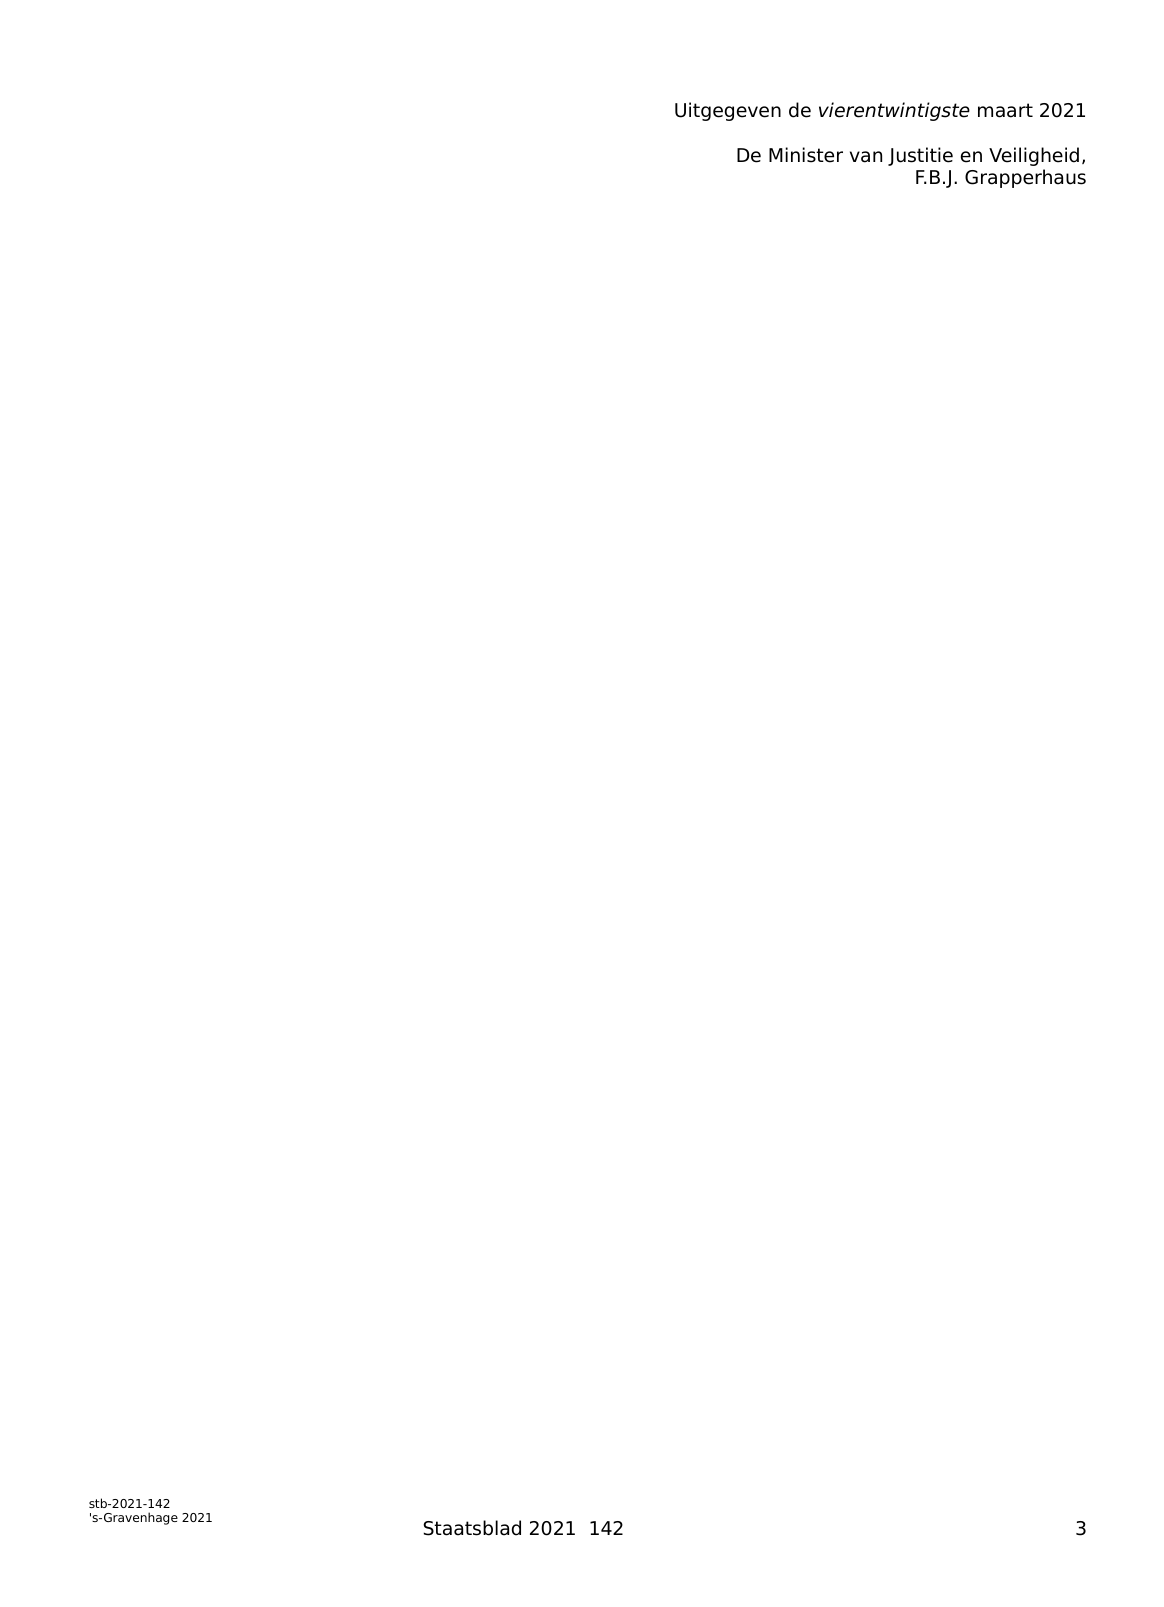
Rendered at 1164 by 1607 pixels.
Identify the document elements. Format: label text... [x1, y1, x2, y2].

text Uitgegeven de vierentwintigste maart 2021 [422, 100, 1087, 122]
text 's-Gravenhage 2021 [88, 1511, 323, 1525]
text De Minister van Justitie en Veiligheid, F.B.J. Grapperhaus [422, 144, 1087, 188]
text stb-2021-142 [88, 1497, 323, 1511]
